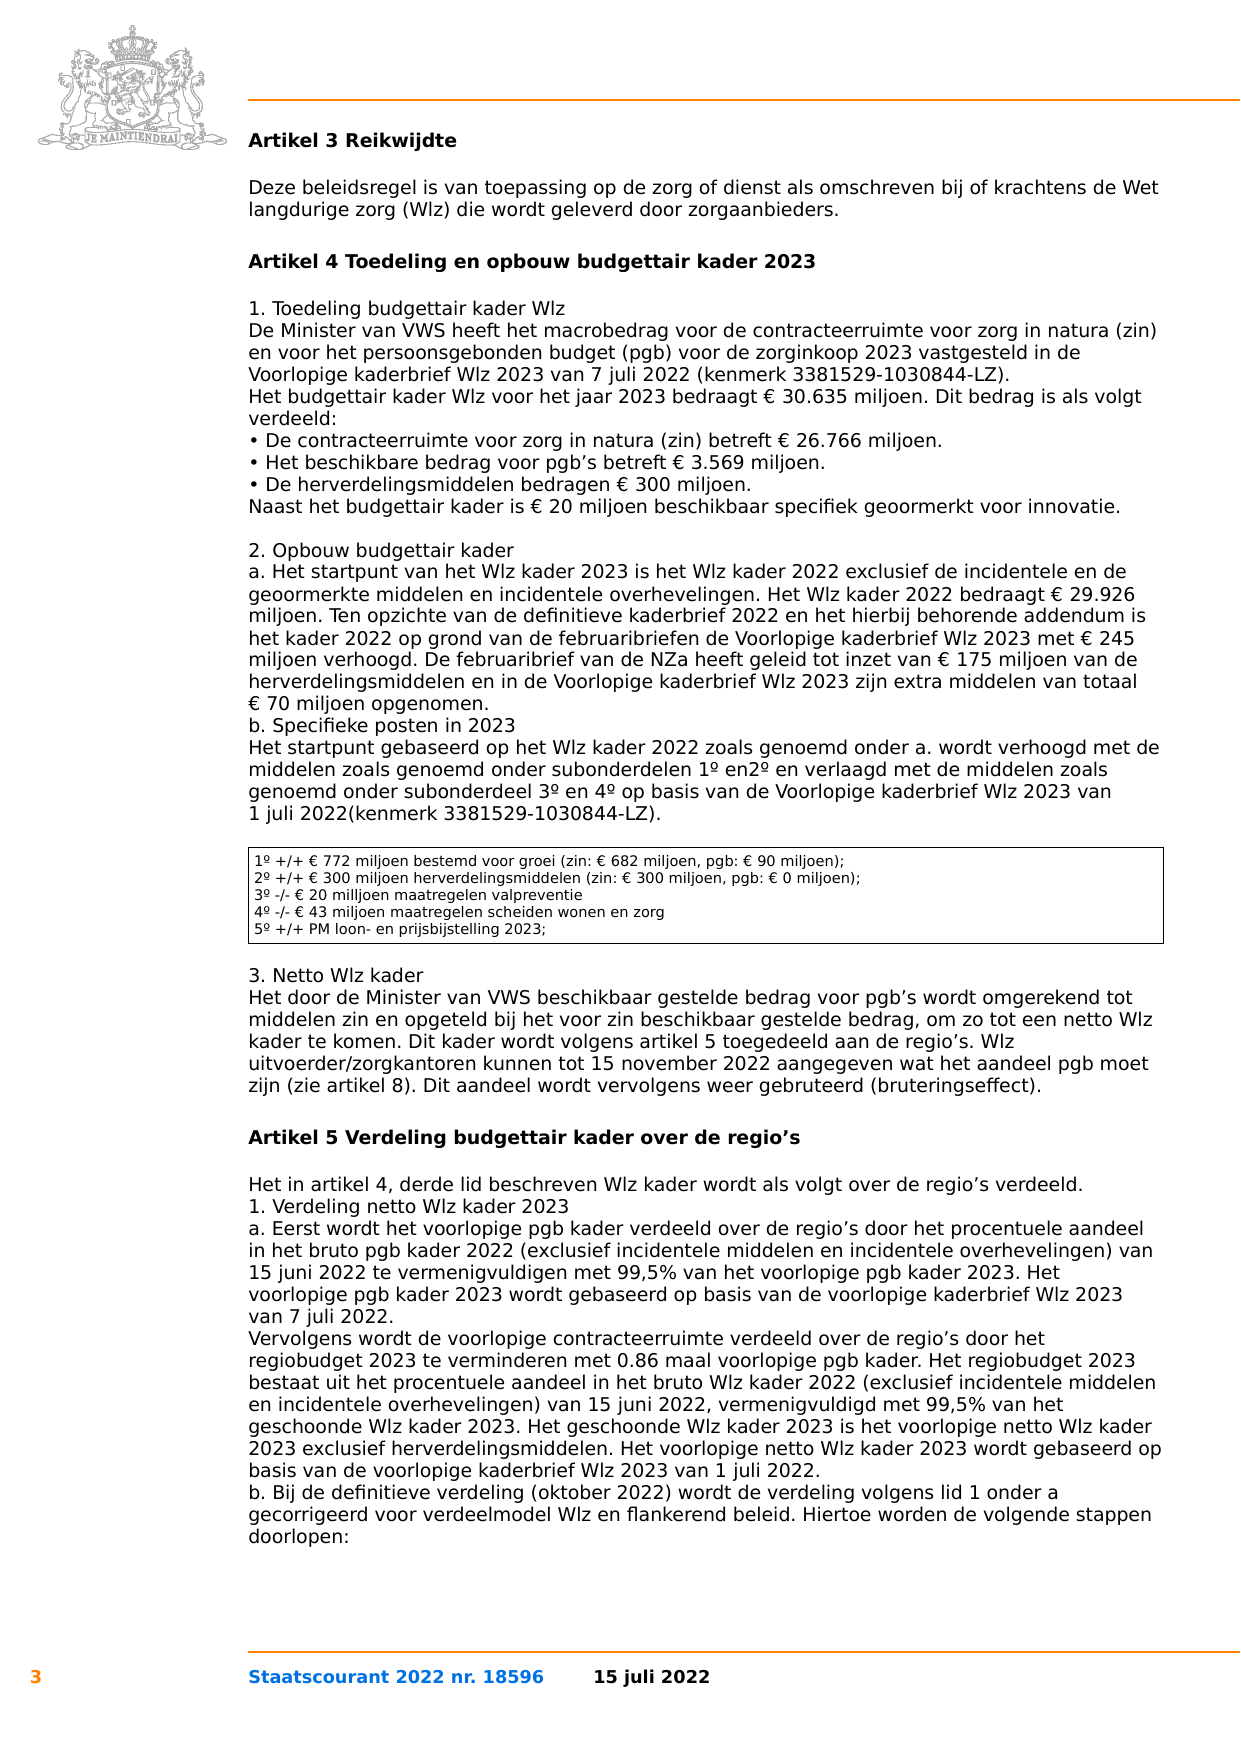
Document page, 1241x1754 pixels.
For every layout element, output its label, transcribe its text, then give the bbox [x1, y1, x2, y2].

subtitle Artikel 3 Reikwijdte [248, 130, 1163, 152]
text 1. Verdeling netto Wlz kader 2023 [248, 1196, 1163, 1218]
text Het door de Minister van VWS beschikbaar gestelde bedrag voor pgb’s wordt omgerekend tot middelen zin en opgeteld bij het voor zin beschikbaar gestelde bedrag, om zo tot een netto Wlz kader te komen. Dit kader wordt volgens artikel 5 toegedeeld aan de regio’s. Wlz uitvoerder/zorgkantoren kunnen tot 15 november 2022 aangegeven wat het aandeel pgb moet zijn (zie artikel 8). Dit aandeel wordt vervolgens weer gebruteerd (bruteringseffect). [248, 987, 1163, 1097]
text Deze beleidsregel is van toepassing op de zorg of dienst als omschreven bij of krachtens de Wet langdurige zorg (Wlz) die wordt geleverd door zorgaanbieders. [248, 177, 1163, 221]
text a. Het startpunt van het Wlz kader 2023 is het Wlz kader 2022 exclusief de incidentele en de geoormerkte middelen en incidentele overhevelingen. Het Wlz kader 2022 bedraagt € 29.926 miljoen. Ten opzichte van de definitieve kaderbrief 2022 en het hierbij behorende addendum is het kader 2022 op grond van de februaribriefen de Voorlopige kaderbrief Wlz 2023 met € 245 miljoen verhoogd. De februaribrief van de NZa heeft geleid tot inzet van € 175 miljoen van de herverdelingsmiddelen en in de Voorlopige kaderbrief Wlz 2023 zijn extra middelen van totaal € 70 miljoen opgenomen. [248, 561, 1163, 715]
text • De herverdelingsmiddelen bedragen € 300 miljoen. [248, 474, 1163, 496]
text 3. Netto Wlz kader [248, 965, 1163, 987]
text b. Bij de definitieve verdeling (oktober 2022) wordt de verdeling volgens lid 1 onder a gecorrigeerd voor verdeelmodel Wlz en flankerend beleid. Hiertoe worden de volgende stappen doorlopen: [248, 1482, 1163, 1548]
text Het in artikel 4, derde lid beschreven Wlz kader wordt als volgt over de regio’s verdeeld. [248, 1174, 1163, 1196]
text De Minister van VWS heeft het macrobedrag voor de contracteerruimte voor zorg in natura (zin) en voor het persoonsgebonden budget (pgb) voor de zorginkoop 2023 vastgesteld in de Voorlopige kaderbrief Wlz 2023 van 7 juli 2022 (kenmerk 3381529-1030844-LZ). [248, 320, 1163, 386]
text • Het beschikbare bedrag voor pgb’s betreft € 3.569 miljoen. [248, 452, 1163, 474]
text Het startpunt gebaseerd op het Wlz kader 2022 zoals genoemd onder a. wordt verhoogd met de middelen zoals genoemd onder subonderdelen 1º en2º en verlaagd met de middelen zoals genoemd onder subonderdeel 3º en 4º op basis van de Voorlopige kaderbrief Wlz 2023 van 1 juli 2022(kenmerk 3381529-1030844-LZ). [248, 737, 1163, 825]
text Naast het budgettair kader is € 20 miljoen beschikbaar specifiek geoormerkt voor innovatie. [248, 496, 1163, 518]
subtitle Artikel 4 Toedeling en opbouw budgettair kader 2023 [248, 251, 1163, 273]
table_header 1º +/+ € 772 miljoen bestemd voor groei (zin: € 682 miljoen, pgb: € 90 miljoen); 2º +/+ € 300 miljoen herverdelingsmiddelen (zin: € 300 miljoen, pgb: € 0 miljoen); 3º -/- € 20 milljoen maatregelen valpreventie 4º -/- € 43 miljoen maatregelen scheiden wonen en zorg 5º +/+ PM loon- en prijsbijstelling 2023; [249, 848, 1163, 942]
text 1. Toedeling budgettair kader Wlz [248, 298, 1163, 320]
subtitle Artikel 5 Verdeling budgettair kader over de regio’s [248, 1127, 1163, 1149]
text 2. Opbouw budgettair kader [248, 539, 1163, 561]
text Het budgettair kader Wlz voor het jaar 2023 bedraagt € 30.635 miljoen. Dit bedrag is als volgt verdeeld: [248, 386, 1163, 430]
text • De contracteerruimte voor zorg in natura (zin) betreft € 26.766 miljoen. [248, 430, 1163, 452]
text a. Eerst wordt het voorlopige pgb kader verdeeld over de regio’s door het procentuele aandeel in het bruto pgb kader 2022 (exclusief incidentele middelen en incidentele overhevelingen) van 15 juni 2022 te vermenigvuldigen met 99,5% van het voorlopige pgb kader 2023. Het voorlopige pgb kader 2023 wordt gebaseerd op basis van de voorlopige kaderbrief Wlz 2023 van 7 juli 2022. [248, 1218, 1163, 1328]
picture [38, 25, 227, 150]
text Vervolgens wordt de voorlopige contracteerruimte verdeeld over de regio’s door het regiobudget 2023 te verminderen met 0.86 maal voorlopige pgb kader. Het regiobudget 2023 bestaat uit het procentuele aandeel in het bruto Wlz kader 2022 (exclusief incidentele middelen en incidentele overhevelingen) van 15 juni 2022, vermenigvuldigd met 99,5% van het geschoonde Wlz kader 2023. Het geschoonde Wlz kader 2023 is het voorlopige netto Wlz kader 2023 exclusief herverdelingsmiddelen. Het voorlopige netto Wlz kader 2023 wordt gebaseerd op basis van de voorlopige kaderbrief Wlz 2023 van 1 juli 2022. [248, 1328, 1163, 1482]
text b. Specifieke posten in 2023 [248, 715, 1163, 737]
